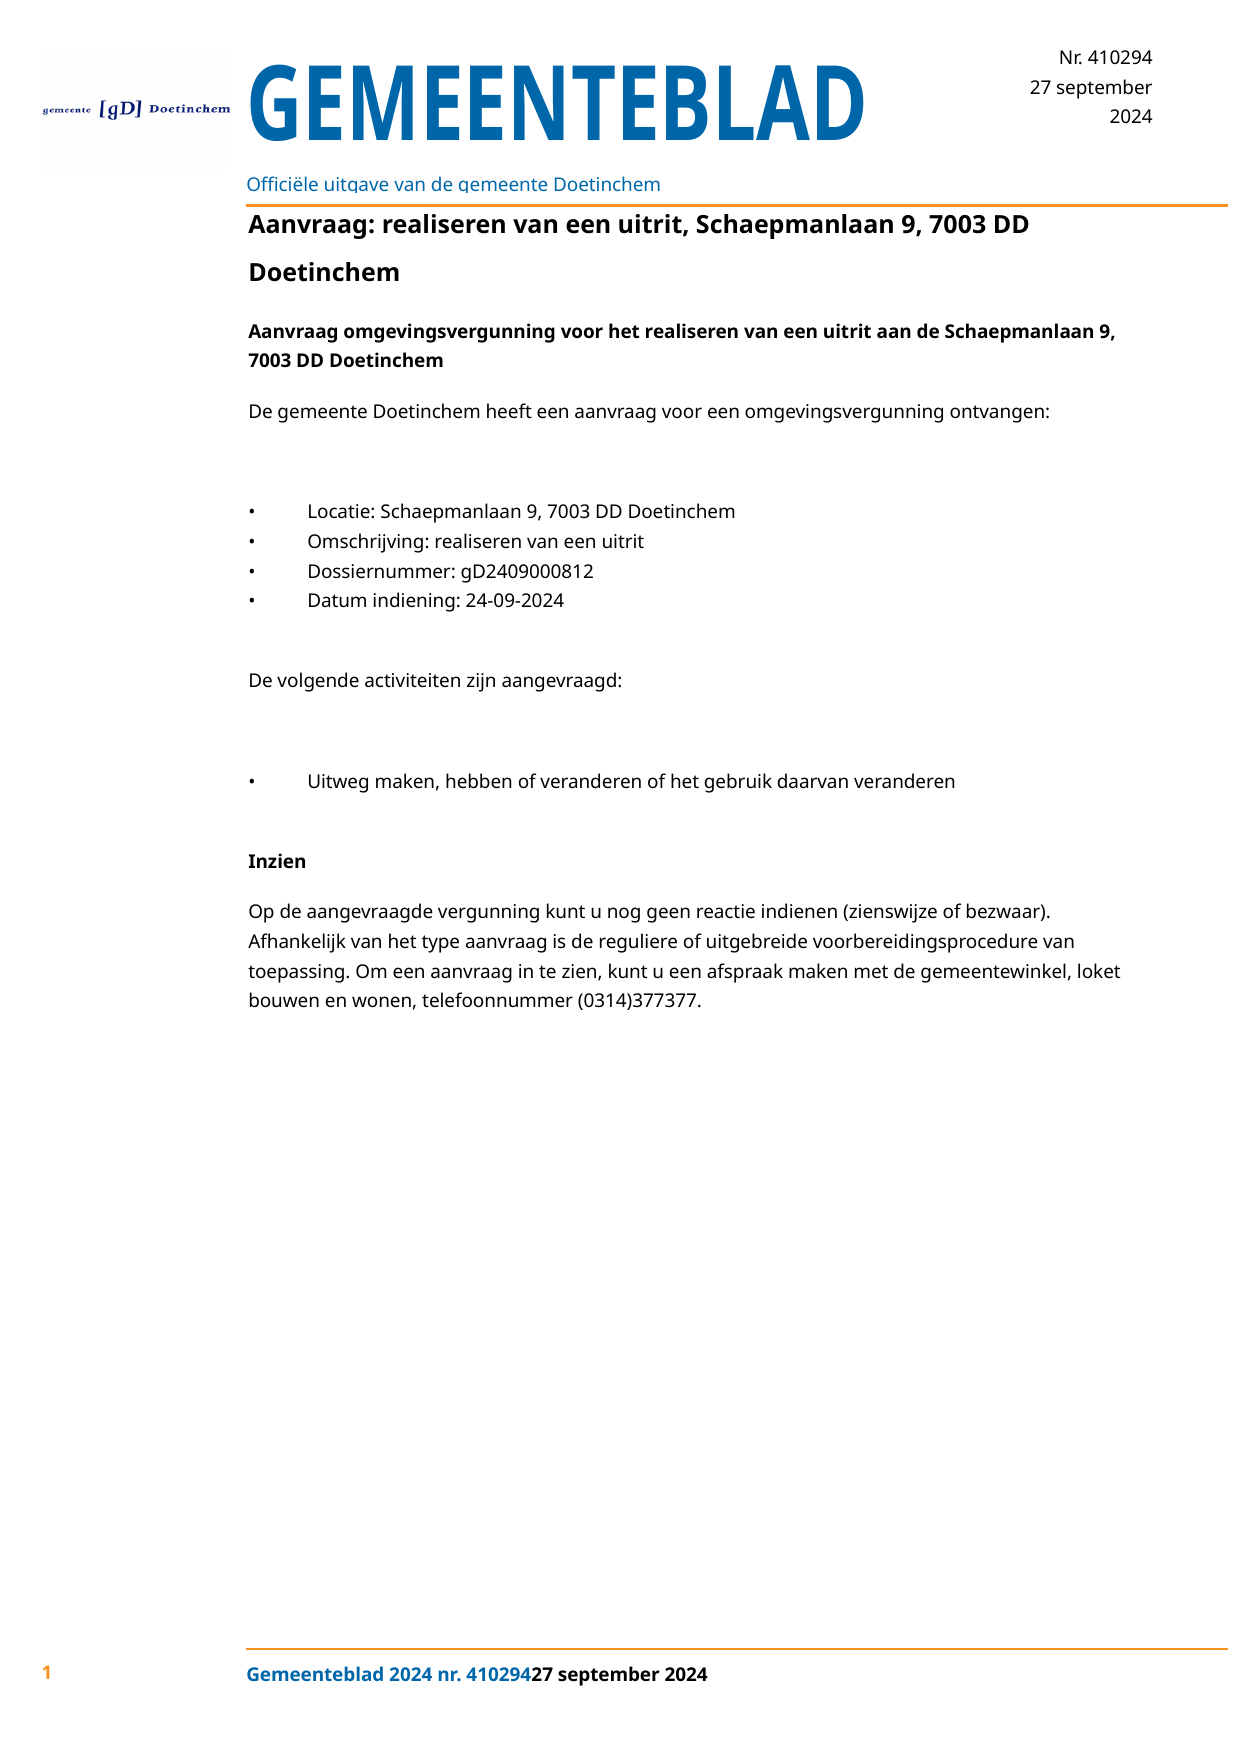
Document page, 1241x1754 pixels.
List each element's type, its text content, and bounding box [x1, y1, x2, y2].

text De volgende activiteiten zijn aangevraagd: [248, 667, 1152, 693]
picture [41, 47, 231, 172]
text Op de aangevraagde vergunning kunt u nog geen reactie indienen (zienswijze of bezwaar). Afhankelijk van het type aanvraag is de reguliere of uitgebreide voorbereidingsprocedure van toepassing. Om een aanvraag in te zien, kunt u een afspraak maken met de gemeentewinkel, loket bouwen en wonen, telefoonnummer (0314)377377. [248, 899, 1152, 1013]
list Locatie: Schaepmanlaan 9, 7003 DD Doetinchem [248, 499, 1152, 524]
text Aanvraag: realiseren van een uitrit, Schaepmanlaan 9, 7003 DD Doetinchem [248, 207, 1152, 288]
text De gemeente Doetinchem heeft een aanvraag voor een omgevingsvergunning ontvangen: [248, 398, 1152, 424]
list Omschrijving: realiseren van een uitrit [248, 528, 1152, 554]
list Dossiernummer: gD2409000812 [248, 558, 1152, 584]
list Uitweg maken, hebben of veranderen of het gebruik daarvan veranderen [248, 768, 1152, 794]
list Datum indiening: 24-09-2024 [248, 587, 1152, 613]
text Inzien [248, 848, 1152, 874]
text Aanvraag omgevingsvergunning voor het realiseren van een uitrit aan de Schaepmanlaan 9, 7003 DD Doetinchem [248, 318, 1152, 373]
